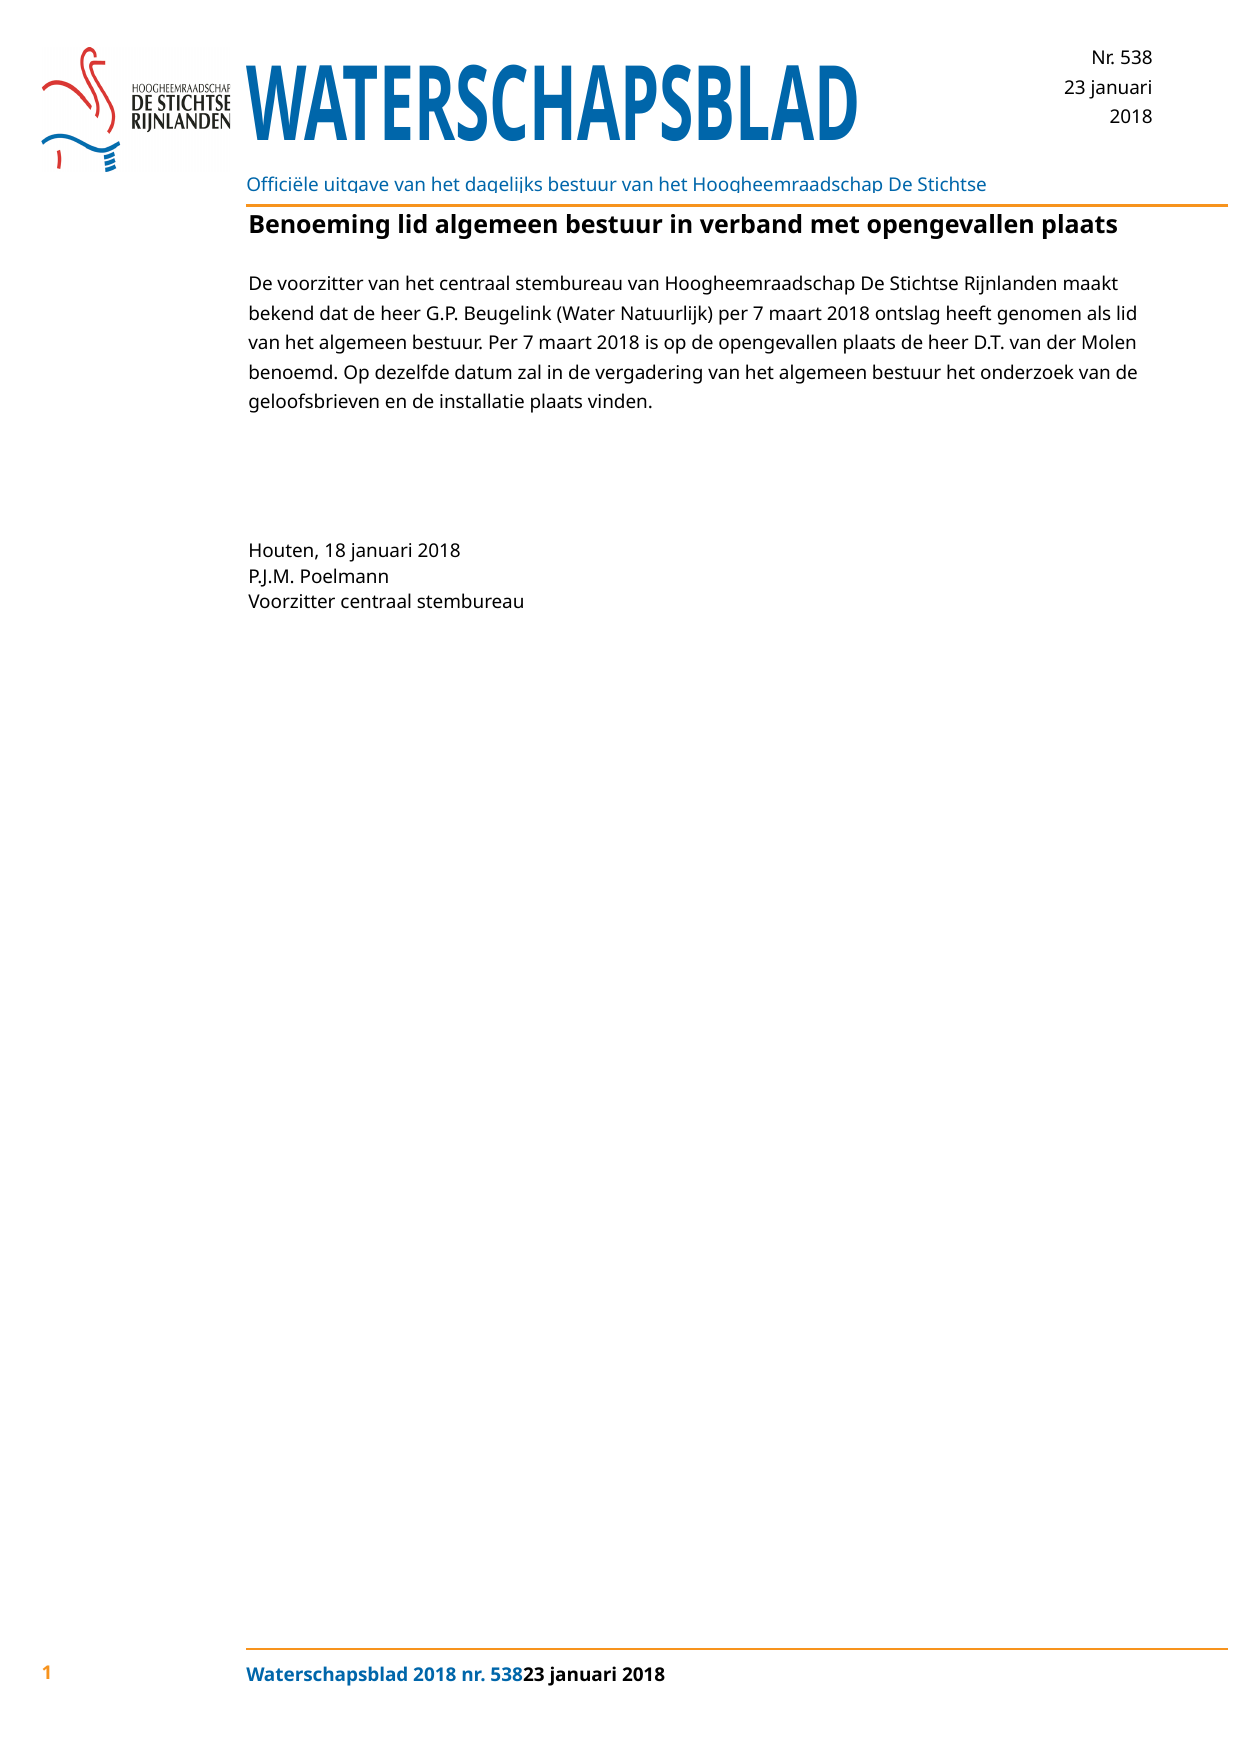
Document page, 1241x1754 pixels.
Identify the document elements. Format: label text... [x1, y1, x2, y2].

picture [41, 47, 231, 172]
text Houten, 18 januari 2018 [248, 537, 1152, 563]
text Voorzitter centraal stembureau [248, 589, 1152, 614]
text De voorzitter van het centraal stembureau van Hoogheemraadschap De Stichtse Rijnlanden maakt bekend dat de heer G.P. Beugelink (Water Natuurlijk) per 7 maart 2018 ontslag heeft genomen als lid van het algemeen bestuur. Per 7 maart 2018 is op de opengevallen plaats de heer D.T. van der Molen benoemd. Op dezelfde datum zal in de vergadering van het algemeen bestuur het onderzoek van de geloofsbrieven en de installatie plaats vinden. [248, 270, 1152, 414]
text P.J.M. Poelmann [248, 563, 1152, 589]
text Benoeming lid algemeen bestuur in verband met opengevallen plaats [248, 207, 1152, 241]
